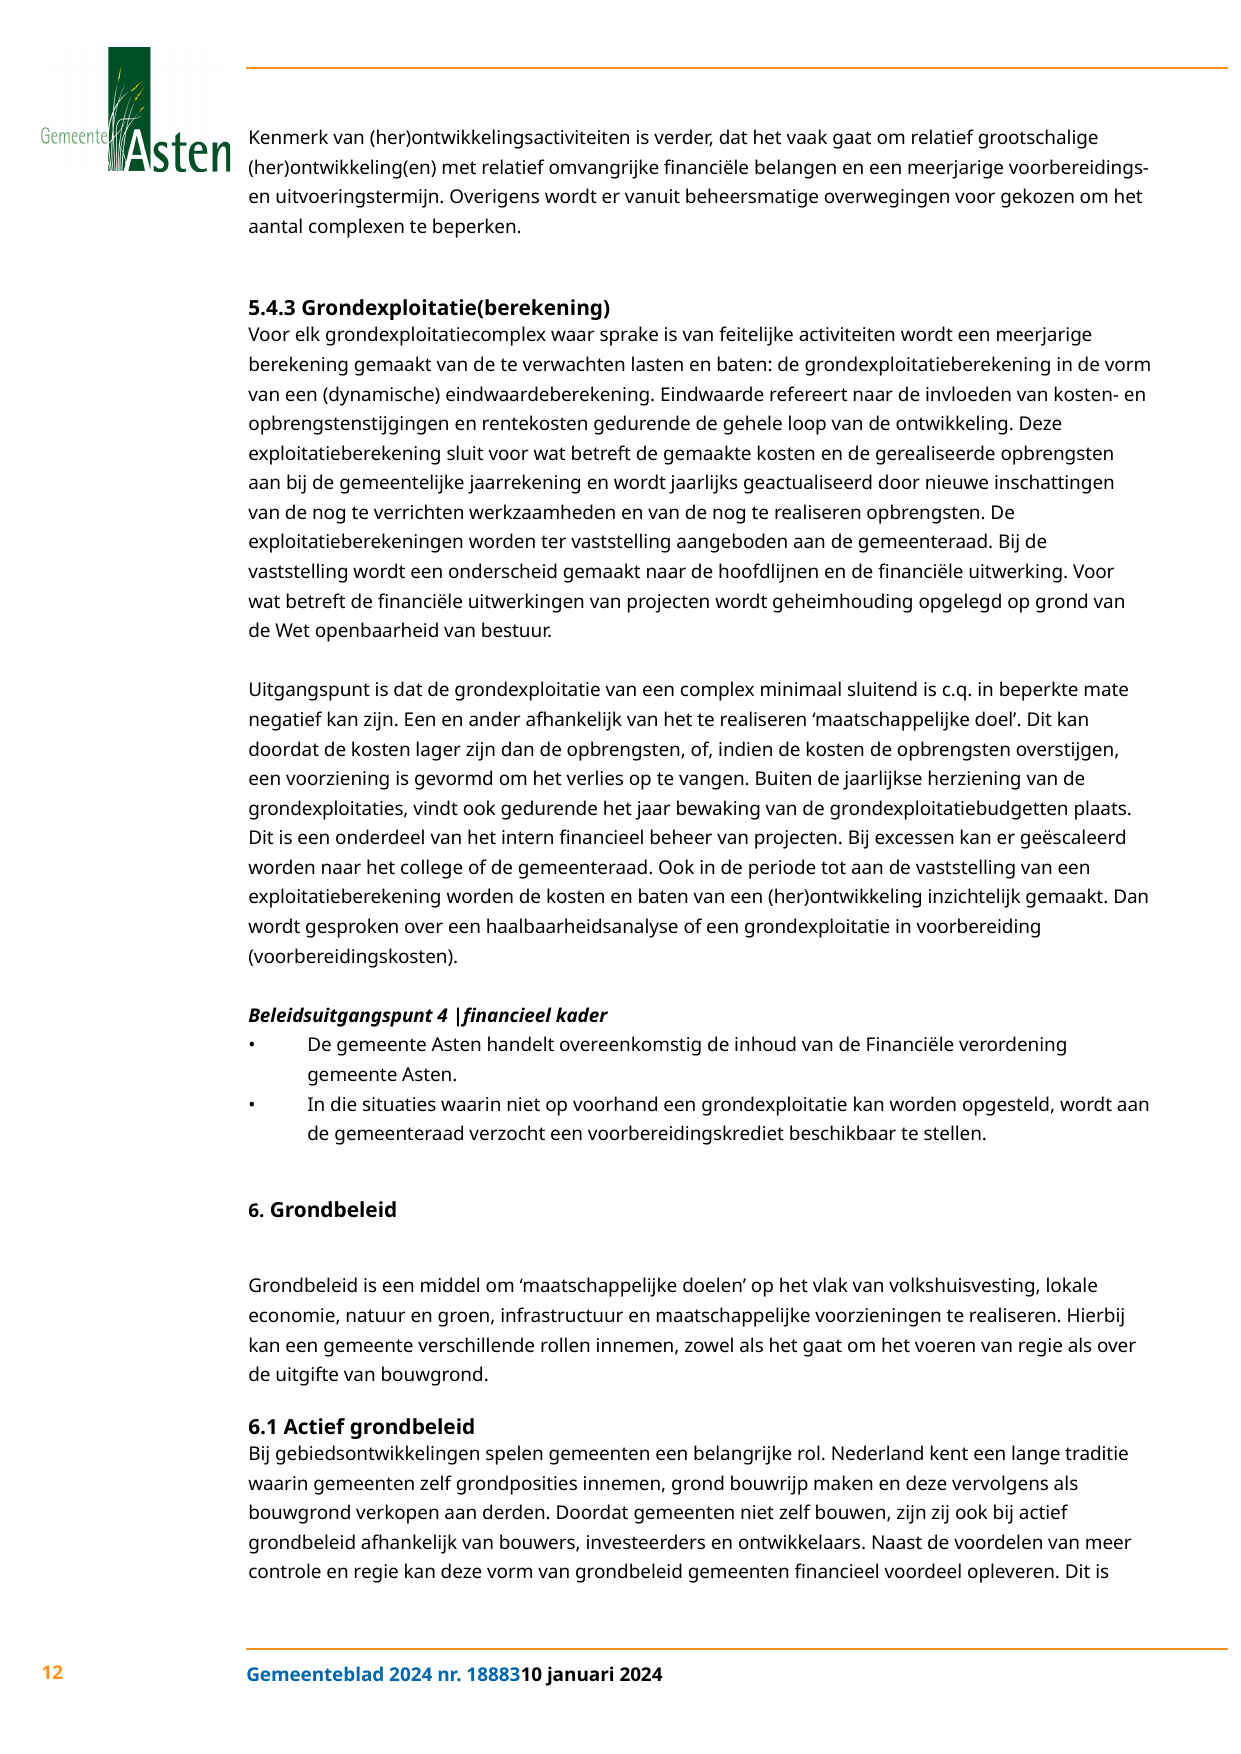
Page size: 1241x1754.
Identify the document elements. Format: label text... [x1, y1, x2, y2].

text 5.4.3 Grondexploitatie(berekening) [248, 293, 1152, 322]
picture [41, 47, 231, 172]
text Uitgangspunt is dat de grondexploitatie van een complex minimaal sluitend is c.q. in beperkte mate negatief kan zijn. Een en ander afhankelijk van het te realiseren ‘maatschappelijke doel’. Dit kan doordat de kosten lager zijn dan de opbrengsten, of, indien de kosten de opbrengsten overstijgen, een voorziening is gevormd om het verlies op te vangen. Buiten de jaarlijkse herziening van de grondexploitaties, vindt ook gedurende het jaar bewaking van de grondexploitatiebudgetten plaats. Dit is een onderdeel van het intern financieel beheer van projecten. Bij excessen kan er geëscaleerd worden naar het college of de gemeenteraad. Ook in de periode tot aan de vaststelling van een exploitatieberekening worden de kosten en baten van een (her)ontwikkeling inzichtelijk gemaakt. Dan wordt gesproken over een haalbaarheidsanalyse of een grondexploitatie in voorbereiding (voorbereidingskosten). [248, 677, 1152, 968]
text (her)ontwikkeling(en) met relatief omvangrijke financiële belangen en een meerjarige voorbereidings- en uitvoeringstermijn. Overigens wordt er vanuit beheersmatige overwegingen voor gekozen om het aantal complexen te beperken. [248, 154, 1152, 239]
text Voor elk grondexploitatiecomplex waar sprake is van feitelijke activiteiten wordt een meerjarige berekening gemaakt van de te verwachten lasten en baten: de grondexploitatieberekening in de vorm van een (dynamische) eindwaardeberekening. Eindwaarde refereert naar de invloeden van kosten- en opbrengstenstijgingen en rentekosten gedurende de gehele loop van de ontwikkeling. Deze exploitatieberekening sluit voor wat betreft de gemaakte kosten en de gerealiseerde opbrengsten aan bij de gemeentelijke jaarrekening en wordt jaarlijks geactualiseerd door nieuwe inschattingen van de nog te verrichten werkzaamheden en van de nog te realiseren opbrengsten. De exploitatieberekeningen worden ter vaststelling aangeboden aan de gemeenteraad. Bij de vaststelling wordt een onderscheid gemaakt naar de hoofdlijnen en de financiële uitwerking. Voor wat betreft de financiële uitwerkingen van projecten wordt geheimhouding opgelegd op grond van de Wet openbaarheid van bestuur. [248, 322, 1152, 643]
text 6.1 Actief grondbeleid [248, 1412, 1152, 1440]
text 6. Grondbeleid [248, 1195, 1152, 1223]
text Bij gebiedsontwikkelingen spelen gemeenten een belangrijke rol. Nederland kent een lange traditie waarin gemeenten zelf grondposities innemen, grond bouwrijp maken en deze vervolgens als bouwgrond verkopen aan derden. Doordat gemeenten niet zelf bouwen, zijn zij ook bij actief grondbeleid afhankelijk van bouwers, investeerders en ontwikkelaars. Naast de voordelen van meer controle en regie kan deze vorm van grondbeleid gemeenten financieel voordeel opleveren. Dit is [248, 1440, 1152, 1584]
text Kenmerk van (her)ontwikkelingsactiviteiten is verder, dat het vaak gaat om relatief grootschalige [248, 124, 1152, 150]
text Grondbeleid is een middel om ‘maatschappelijke doelen’ op het vlak van volkshuisvesting, lokale economie, natuur en groen, infrastructuur en maatschappelijke voorzieningen te realiseren. Hierbij kan een gemeente verschillende rollen innemen, zowel als het gaat om het voeren van regie als over de uitgifte van bouwgrond. [248, 1273, 1152, 1387]
table_header Beleidsuitgangspunt 4 |financieel kader De gemeente Asten handelt overeenkomstig de inhoud van de Financiële verordening gemeente Asten. In die situaties waarin niet op voorhand een grondexploitatie kan worden opgesteld, wordt aan de gemeenteraad verzocht een voorbereidingskrediet beschikbaar te stellen. [248, 1002, 1152, 1146]
